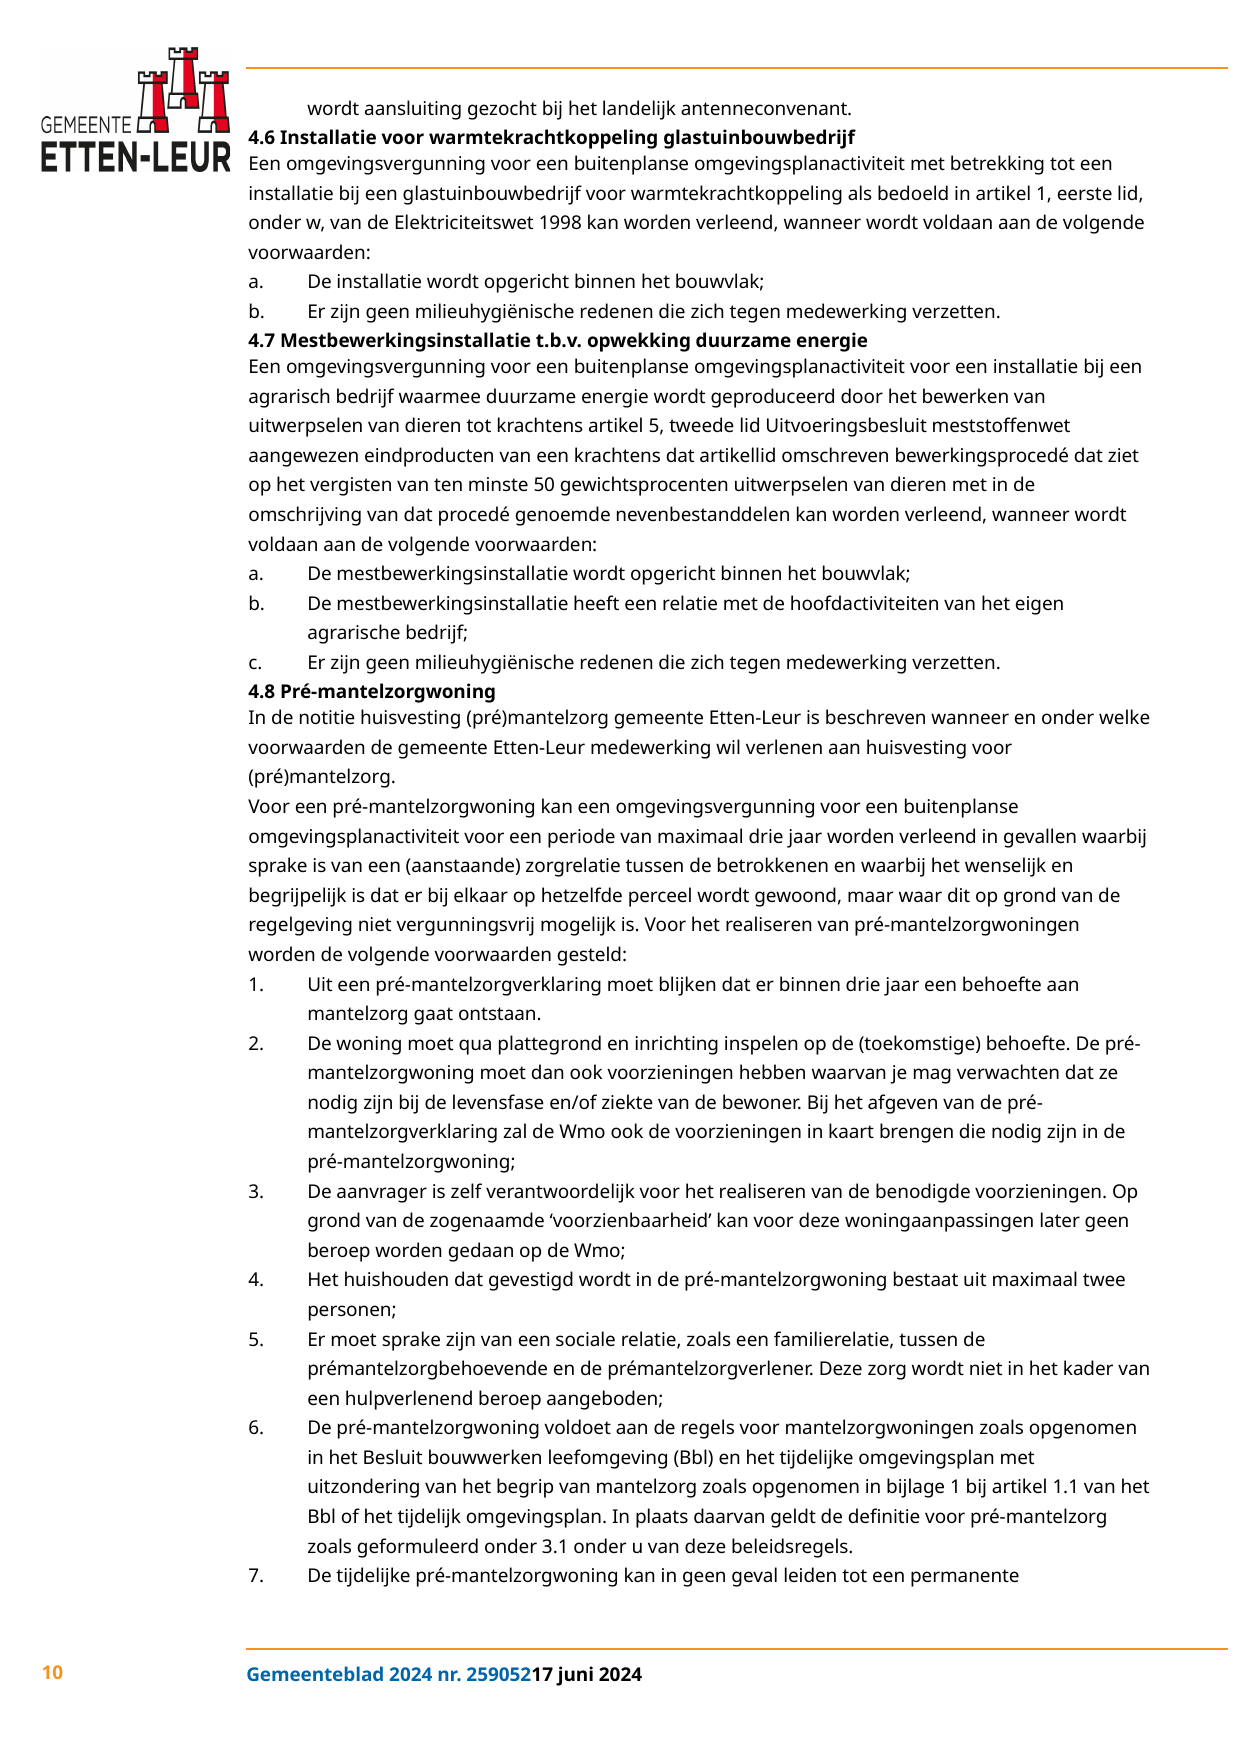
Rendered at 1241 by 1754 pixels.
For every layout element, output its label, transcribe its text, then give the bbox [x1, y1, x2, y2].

text Een omgevingsvergunning voor een buitenplanse omgevingsplanactiviteit met betrekking tot een installatie bij een glastuinbouwbedrijf voor warmtekrachtkoppeling als bedoeld in artikel 1, eerste lid, onder w, van de Elektriciteitswet 1998 kan worden verleend, wanneer wordt voldaan aan de volgende voorwaarden: [248, 150, 1152, 264]
list Uit een pré-mantelzorgverklaring moet blijken dat er binnen drie jaar een behoefte aan mantelzorg gaat ontstaan. [248, 971, 1152, 1026]
list De installatie wordt opgericht binnen het bouwvlak; [248, 268, 1152, 294]
text 4.8 Pré-mantelzorgwoning [248, 679, 1152, 704]
list De pré-mantelzorgwoning voldoet aan de regels voor mantelzorgwoningen zoals opgenomen in het Besluit bouwwerken leefomgeving (Bbl) en het tijdelijke omgevingsplan met uitzondering van het begrip van mantelzorg zoals opgenomen in bijlage 1 bij artikel 1.1 van het Bbl of het tijdelijk omgevingsplan. In plaats daarvan geldt de definitie voor pré-mantelzorg zoals geformuleerd onder 3.1 onder u van deze beleidsregels. [248, 1414, 1152, 1558]
text 4.6 Installatie voor warmtekrachtkoppeling glastuinbouwbedrijf [248, 124, 1152, 150]
list De tijdelijke pré-mantelzorgwoning kan in geen geval leiden tot een permanente [248, 1562, 1152, 1588]
list Er zijn geen milieuhygiënische redenen die zich tegen medewerking verzetten. [248, 298, 1152, 324]
list De mestbewerkingsinstallatie wordt opgericht binnen het bouwvlak; [248, 560, 1152, 586]
text Voor een pré-mantelzorgwoning kan een omgevingsvergunning voor een buitenplanse omgevingsplanactiviteit voor een periode van maximaal drie jaar worden verleend in gevallen waarbij sprake is van een (aanstaande) zorgrelatie tussen de betrokkenen en waarbij het wenselijk en begrijpelijk is dat er bij elkaar op hetzelfde perceel wordt gewoond, maar waar dit op grond van de regelgeving niet vergunningsvrij mogelijk is. Voor het realiseren van pré-mantelzorgwoningen worden de volgende voorwaarden gesteld: [248, 793, 1152, 967]
list Het huishouden dat gevestigd wordt in de pré-mantelzorgwoning bestaat uit maximaal twee personen; [248, 1267, 1152, 1322]
list De aanvrager is zelf verantwoordelijk voor het realiseren van de benodigde voorzieningen. Op grond van de zogenaamde ‘voorzienbaarheid’ kan voor deze woningaanpassingen later geen beroep worden gedaan op de Wmo; [248, 1178, 1152, 1263]
list wordt aansluiting gezocht bij het landelijk antenneconvenant. [248, 95, 1152, 121]
list De woning moet qua plattegrond en inrichting inspelen op de (toekomstige) behoefte. De pré-mantelzorgwoning moet dan ook voorzieningen hebben waarvan je mag verwachten dat ze nodig zijn bij de levensfase en/of ziekte van de bewoner. Bij het afgeven van de pré-mantelzorgverklaring zal de Wmo ook de voorzieningen in kaart brengen die nodig zijn in de pré-mantelzorgwoning; [248, 1030, 1152, 1174]
text In de notitie huisvesting (pré)mantelzorg gemeente Etten-Leur is beschreven wanneer en onder welke voorwaarden de gemeente Etten-Leur medewerking wil verlenen aan huisvesting voor (pré)mantelzorg. [248, 704, 1152, 789]
list De mestbewerkingsinstallatie heeft een relatie met de hoofdactiviteiten van het eigen agrarische bedrijf; [248, 590, 1152, 645]
list Er zijn geen milieuhygiënische redenen die zich tegen medewerking verzetten. [248, 649, 1152, 675]
text 4.7 Mestbewerkingsinstallatie t.b.v. opwekking duurzame energie [248, 328, 1152, 353]
text Een omgevingsvergunning voor een buitenplanse omgevingsplanactiviteit voor een installatie bij een agrarisch bedrijf waarmee duurzame energie wordt geproduceerd door het bewerken van uitwerpselen van dieren tot krachtens artikel 5, tweede lid Uitvoeringsbesluit meststoffenwet aangewezen eindproducten van een krachtens dat artikellid omschreven bewerkingsprocedé dat ziet op het vergisten van ten minste 50 gewichtsprocenten uitwerpselen van dieren met in de omschrijving van dat procedé genoemde nevenbestanddelen kan worden verleend, wanneer wordt voldaan aan de volgende voorwaarden: [248, 353, 1152, 557]
picture [41, 47, 231, 172]
list Er moet sprake zijn van een sociale relatie, zoals een familierelatie, tussen de prémantelzorgbehoevende en de prémantelzorgverlener. Deze zorg wordt niet in het kader van een hulpverlenend beroep aangeboden; [248, 1326, 1152, 1411]
